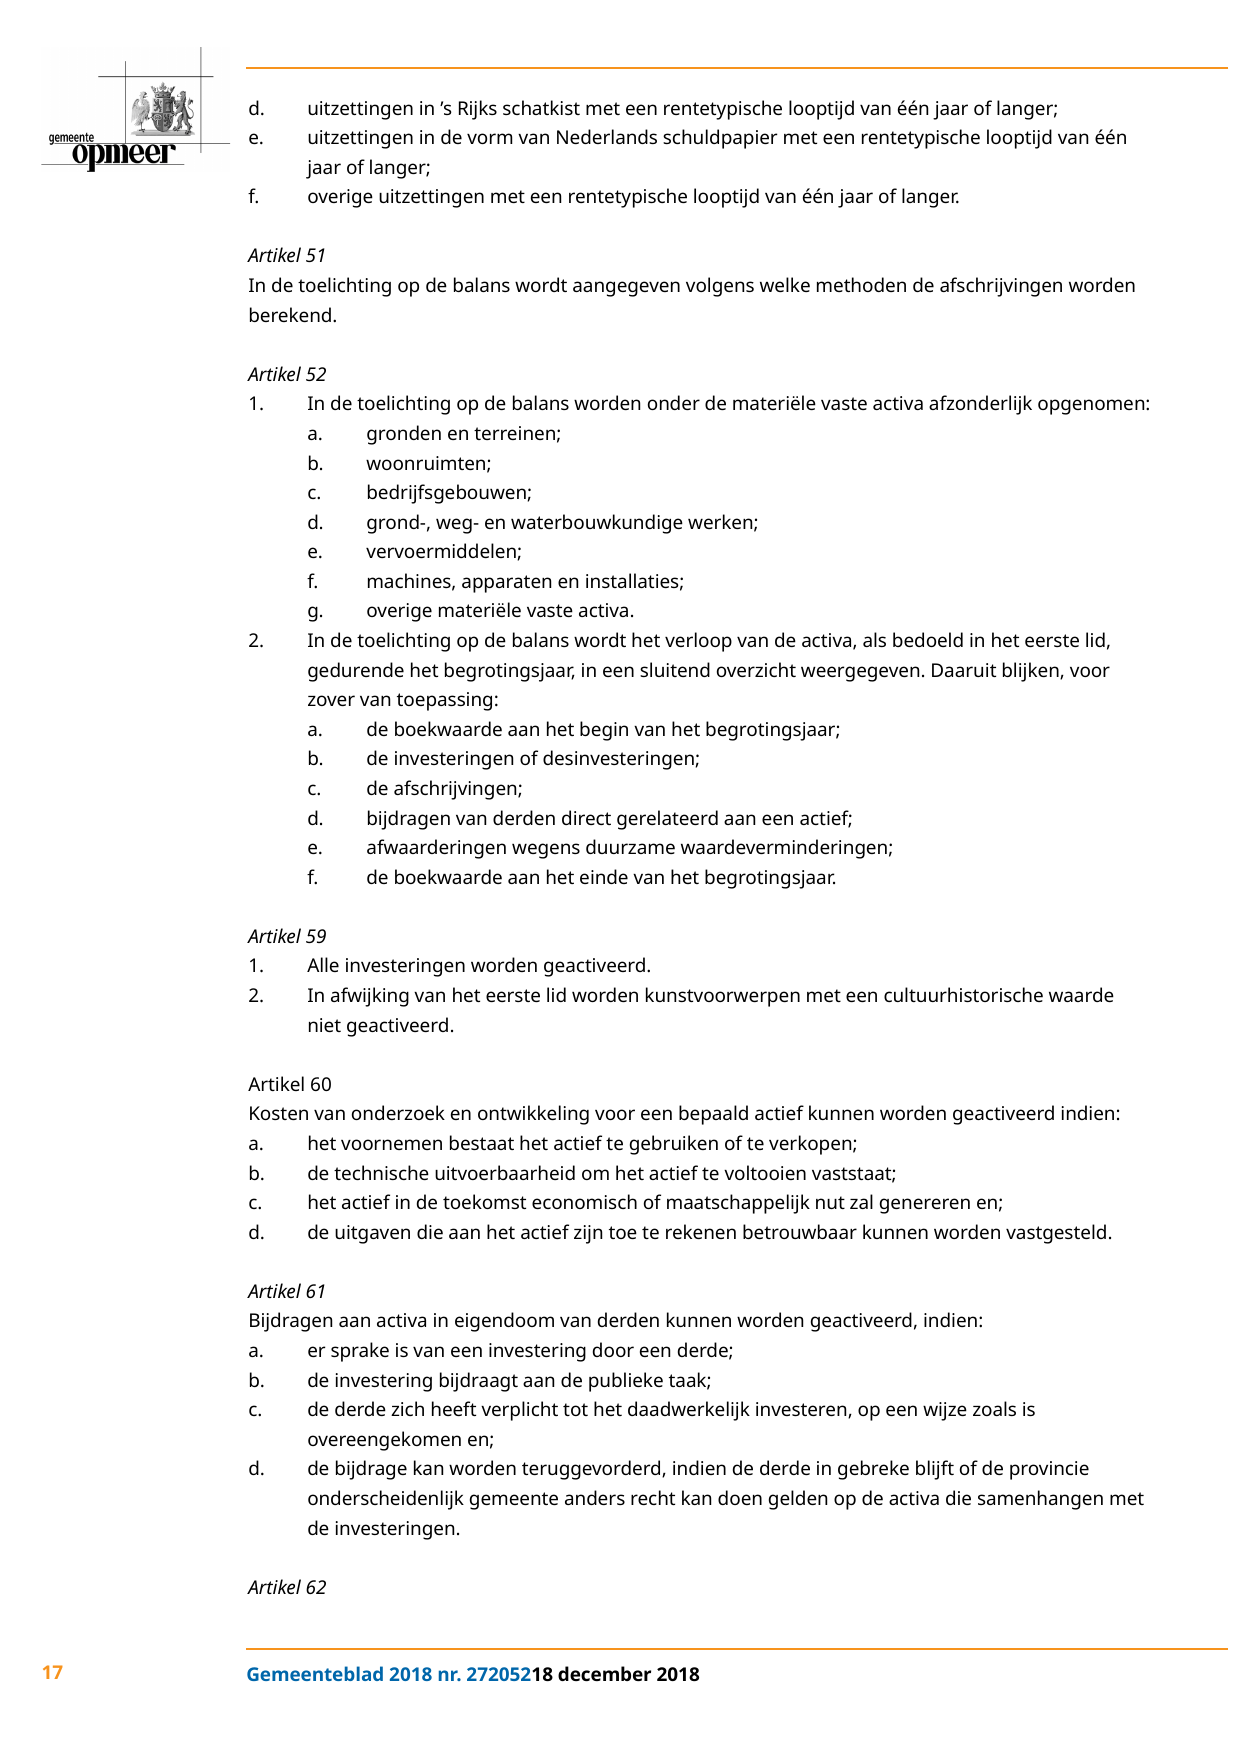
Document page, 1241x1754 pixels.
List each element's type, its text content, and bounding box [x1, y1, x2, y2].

list de afschrijvingen; [307, 775, 1152, 801]
list overige uitzettingen met een rentetypische looptijd van één jaar of langer. [248, 183, 1152, 209]
list machines, apparaten en installaties; [307, 568, 1152, 594]
list In de toelichting op de balans worden onder de materiële vaste activa afzonderlijk opgenomen: [248, 391, 1152, 416]
list de boekwaarde aan het einde van het begrotingsjaar. [307, 864, 1152, 890]
list de boekwaarde aan het begin van het begrotingsjaar; [307, 716, 1152, 742]
list overige materiële vaste activa. [307, 598, 1152, 623]
list bedrijfsgebouwen; [307, 479, 1152, 505]
text Bijdragen aan activa in eigendoom van derden kunnen worden geactiveerd, indien: [248, 1308, 1152, 1333]
list de derde zich heeft verplicht tot het daadwerkelijk investeren, op een wijze zoals is overeengekomen en; [248, 1396, 1152, 1452]
list Alle investeringen worden geactiveerd. [248, 953, 1152, 978]
list uitzettingen in ’s Rijks schatkist met een rentetypische looptijd van één jaar of langer; [248, 95, 1152, 121]
list afwaarderingen wegens duurzame waardeverminderingen; [307, 834, 1152, 860]
list woonruimten; [307, 450, 1152, 476]
list bijdragen van derden direct gerelateerd aan een actief; [307, 805, 1152, 831]
list het voornemen bestaat het actief te gebruiken of te verkopen; [248, 1130, 1152, 1156]
list de investering bijdraagt aan de publieke taak; [248, 1367, 1152, 1393]
list uitzettingen in de vorm van Nederlands schuldpapier met een rentetypische looptijd van één jaar of langer; [248, 124, 1152, 180]
text Artikel 51 [248, 243, 1152, 268]
text Artikel 59 [248, 923, 1152, 949]
list er sprake is van een investering door een derde; [248, 1337, 1152, 1363]
list gronden en terreinen; [307, 420, 1152, 446]
list In de toelichting op de balans wordt het verloop van de activa, als bedoeld in het eerste lid, gedurende het begrotingsjaar, in een sluitend overzicht weergegeven. Daaruit blijken, voor zover van toepassing: [248, 627, 1152, 712]
text Artikel 60 [248, 1071, 1152, 1097]
list vervoermiddelen; [307, 538, 1152, 564]
list het actief in de toekomst economisch of maatschappelijk nut zal genereren en; [248, 1189, 1152, 1215]
text Artikel 61 [248, 1278, 1152, 1304]
text In de toelichting op de balans wordt aangegeven volgens welke methoden de afschrijvingen worden berekend. [248, 272, 1152, 328]
text Artikel 52 [248, 361, 1152, 387]
text Artikel 62 [248, 1574, 1152, 1600]
text Kosten van onderzoek en ontwikkeling voor een bepaald actief kunnen worden geactiveerd indien: [248, 1101, 1152, 1126]
list de uitgaven die aan het actief zijn toe te rekenen betrouwbaar kunnen worden vastgesteld. [248, 1219, 1152, 1245]
list In afwijking van het eerste lid worden kunstvoorwerpen met een cultuurhistorische waarde niet geactiveerd. [248, 982, 1152, 1038]
list de investeringen of desinvesteringen; [307, 746, 1152, 771]
list de bijdrage kan worden teruggevorderd, indien de derde in gebreke blijft of de provincie onderscheidenlijk gemeente anders recht kan doen gelden op de activa die samenhangen met de investeringen. [248, 1456, 1152, 1541]
list grond-, weg- en waterbouwkundige werken; [307, 509, 1152, 535]
picture [41, 47, 231, 172]
list de technische uitvoerbaarheid om het actief te voltooien vaststaat; [248, 1160, 1152, 1186]
